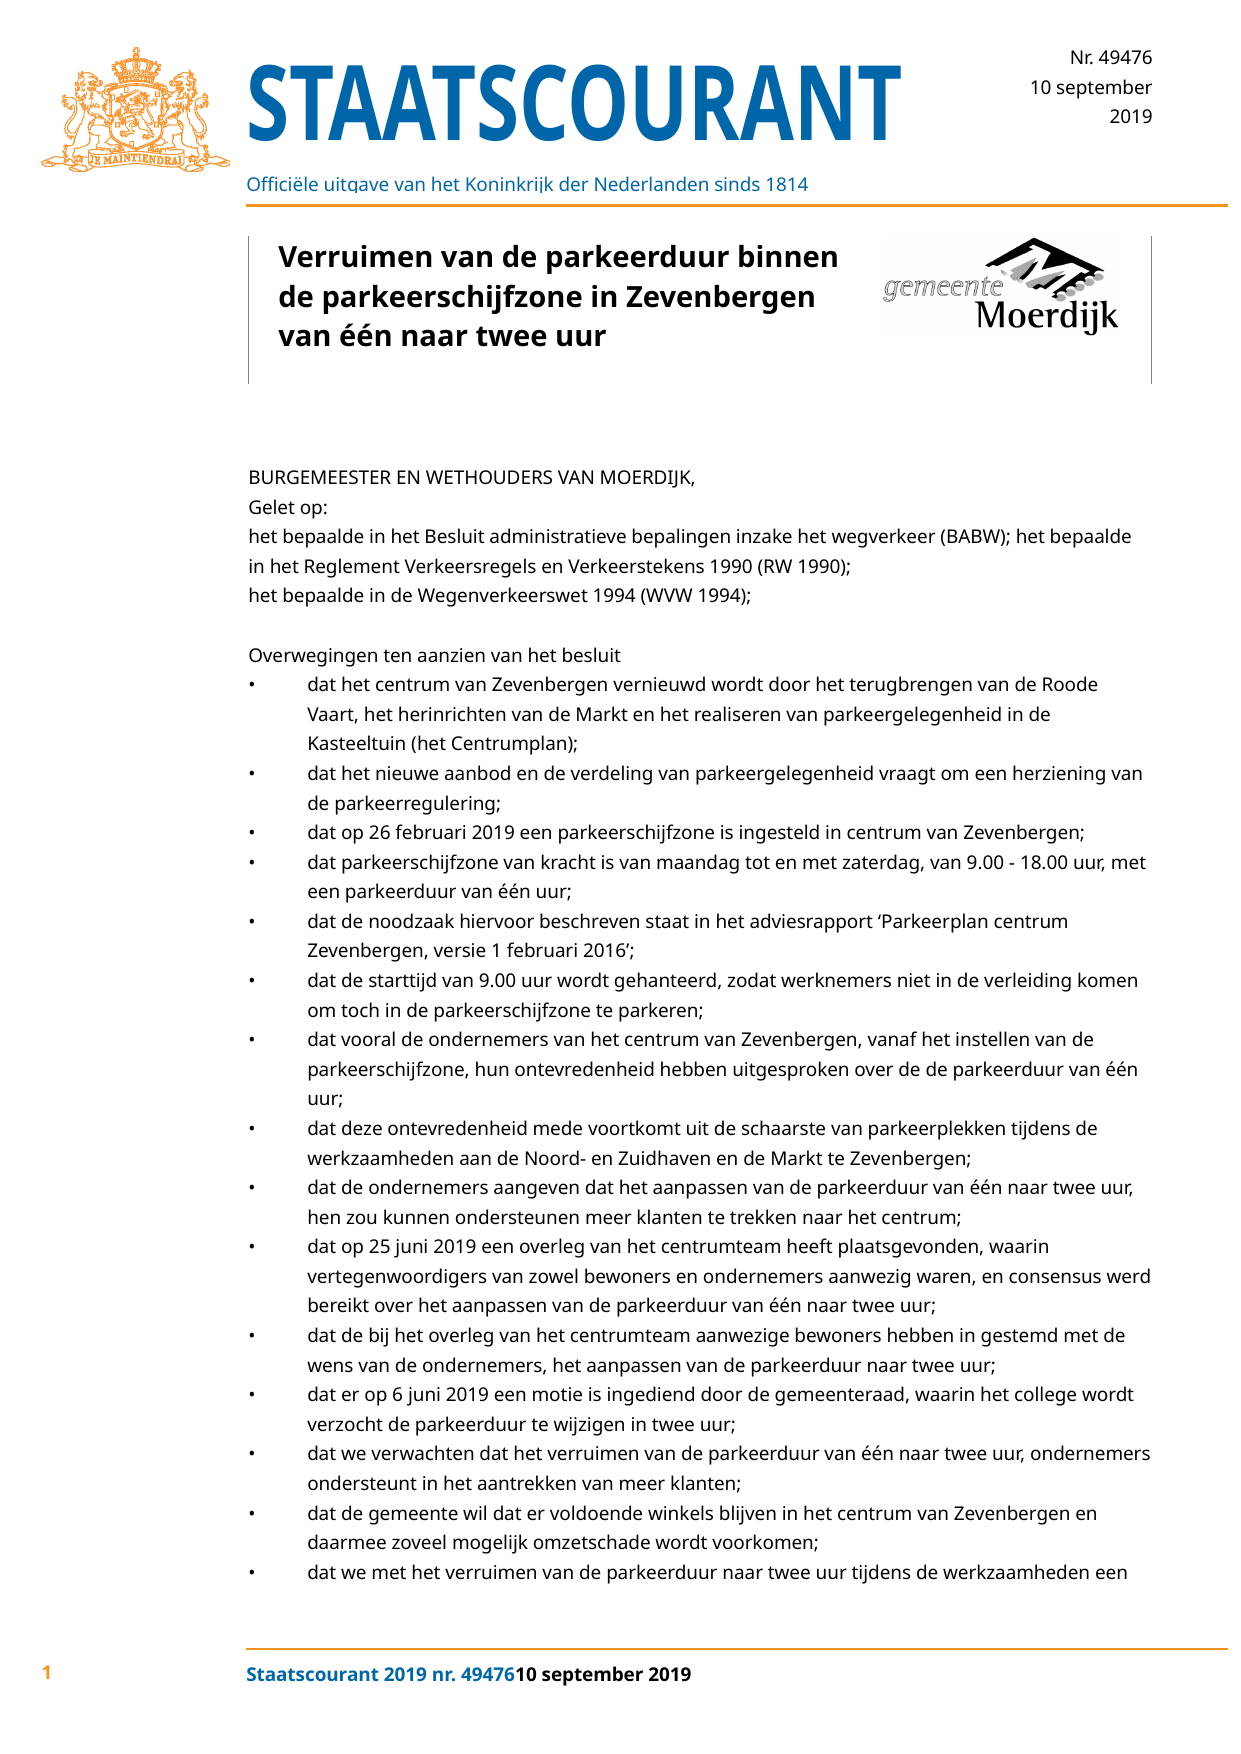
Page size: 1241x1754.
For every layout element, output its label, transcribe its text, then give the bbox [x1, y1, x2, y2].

text het bepaalde in de Wegenverkeerswet 1994 (WVW 1994); [248, 583, 1152, 608]
table_header [850, 236, 1151, 384]
text BURGEMEESTER EN WETHOUDERS VAN MOERDIJK, [248, 464, 1152, 490]
table_header Verruimen van de parkeerduur binnen de parkeerschijfzone in Zevenbergen van één naar twee uur [249, 236, 850, 384]
list dat de ondernemers aangeven dat het aanpassen van de parkeerduur van één naar twee uur, hen zou kunnen ondersteunen meer klanten te trekken naar het centrum; [248, 1174, 1152, 1229]
list dat op 26 februari 2019 een parkeerschijfzone is ingesteld in centrum van Zevenbergen; [248, 819, 1152, 845]
list dat we verwachten dat het verruimen van de parkeerduur van één naar twee uur, ondernemers ondersteunt in het aantrekken van meer klanten; [248, 1441, 1152, 1496]
list dat vooral de ondernemers van het centrum van Zevenbergen, vanaf het instellen van de parkeerschijfzone, hun ontevredenheid hebben uitgesproken over de de parkeerduur van één uur; [248, 1026, 1152, 1111]
list dat de noodzaak hiervoor beschreven staat in het adviesrapport ‘Parkeerplan centrum Zevenbergen, versie 1 februari 2016’; [248, 908, 1152, 963]
list dat de starttijd van 9.00 uur wordt gehanteerd, zodat werknemers niet in de verleiding komen om toch in de parkeerschijfzone te parkeren; [248, 967, 1152, 1022]
list dat op 25 juni 2019 een overleg van het centrumteam heeft plaatsgevonden, waarin vertegenwoordigers van zowel bewoners en ondernemers aanwezig waren, en consensus werd bereikt over het aanpassen van de parkeerduur van één naar twee uur; [248, 1233, 1152, 1318]
list dat er op 6 juni 2019 een motie is ingediend door de gemeenteraad, waarin het college wordt verzocht de parkeerduur te wijzigen in twee uur; [248, 1381, 1152, 1437]
list dat het nieuwe aanbod en de verdeling van parkeergelegenheid vraagt om een herziening van de parkeerregulering; [248, 760, 1152, 815]
picture [41, 47, 231, 172]
list dat het centrum van Zevenbergen vernieuwd wordt door het terugbrengen van de Roode Vaart, het herinrichten van de Markt en het realiseren van parkeergelegenheid in de Kasteeltuin (het Centrumplan); [248, 671, 1152, 756]
list dat we met het verruimen van de parkeerduur naar twee uur tijdens de werkzaamheden een [248, 1559, 1152, 1584]
list dat deze ontevredenheid mede voortkomt uit de schaarste van parkeerplekken tijdens de werkzaamheden aan de Noord- en Zuidhaven en de Markt te Zevenbergen; [248, 1115, 1152, 1170]
list dat parkeerschijfzone van kracht is van maandag tot en met zaterdag, van 9.00 - 18.00 uur, met een parkeerduur van één uur; [248, 849, 1152, 904]
text Overwegingen ten aanzien van het besluit [248, 642, 1152, 667]
picture [882, 236, 1119, 336]
text het bepaalde in het Besluit administratieve bepalingen inzake het wegverkeer (BABW); het bepaalde in het Reglement Verkeersregels en Verkeerstekens 1990 (RW 1990); [248, 523, 1152, 579]
list dat de gemeente wil dat er voldoende winkels blijven in het centrum van Zevenbergen en daarmee zoveel mogelijk omzetschade wordt voorkomen; [248, 1500, 1152, 1555]
text Gelet op: [248, 494, 1152, 519]
list dat de bij het overleg van het centrumteam aanwezige bewoners hebben in gestemd met de wens van de ondernemers, het aanpassen van de parkeerduur naar twee uur; [248, 1322, 1152, 1377]
